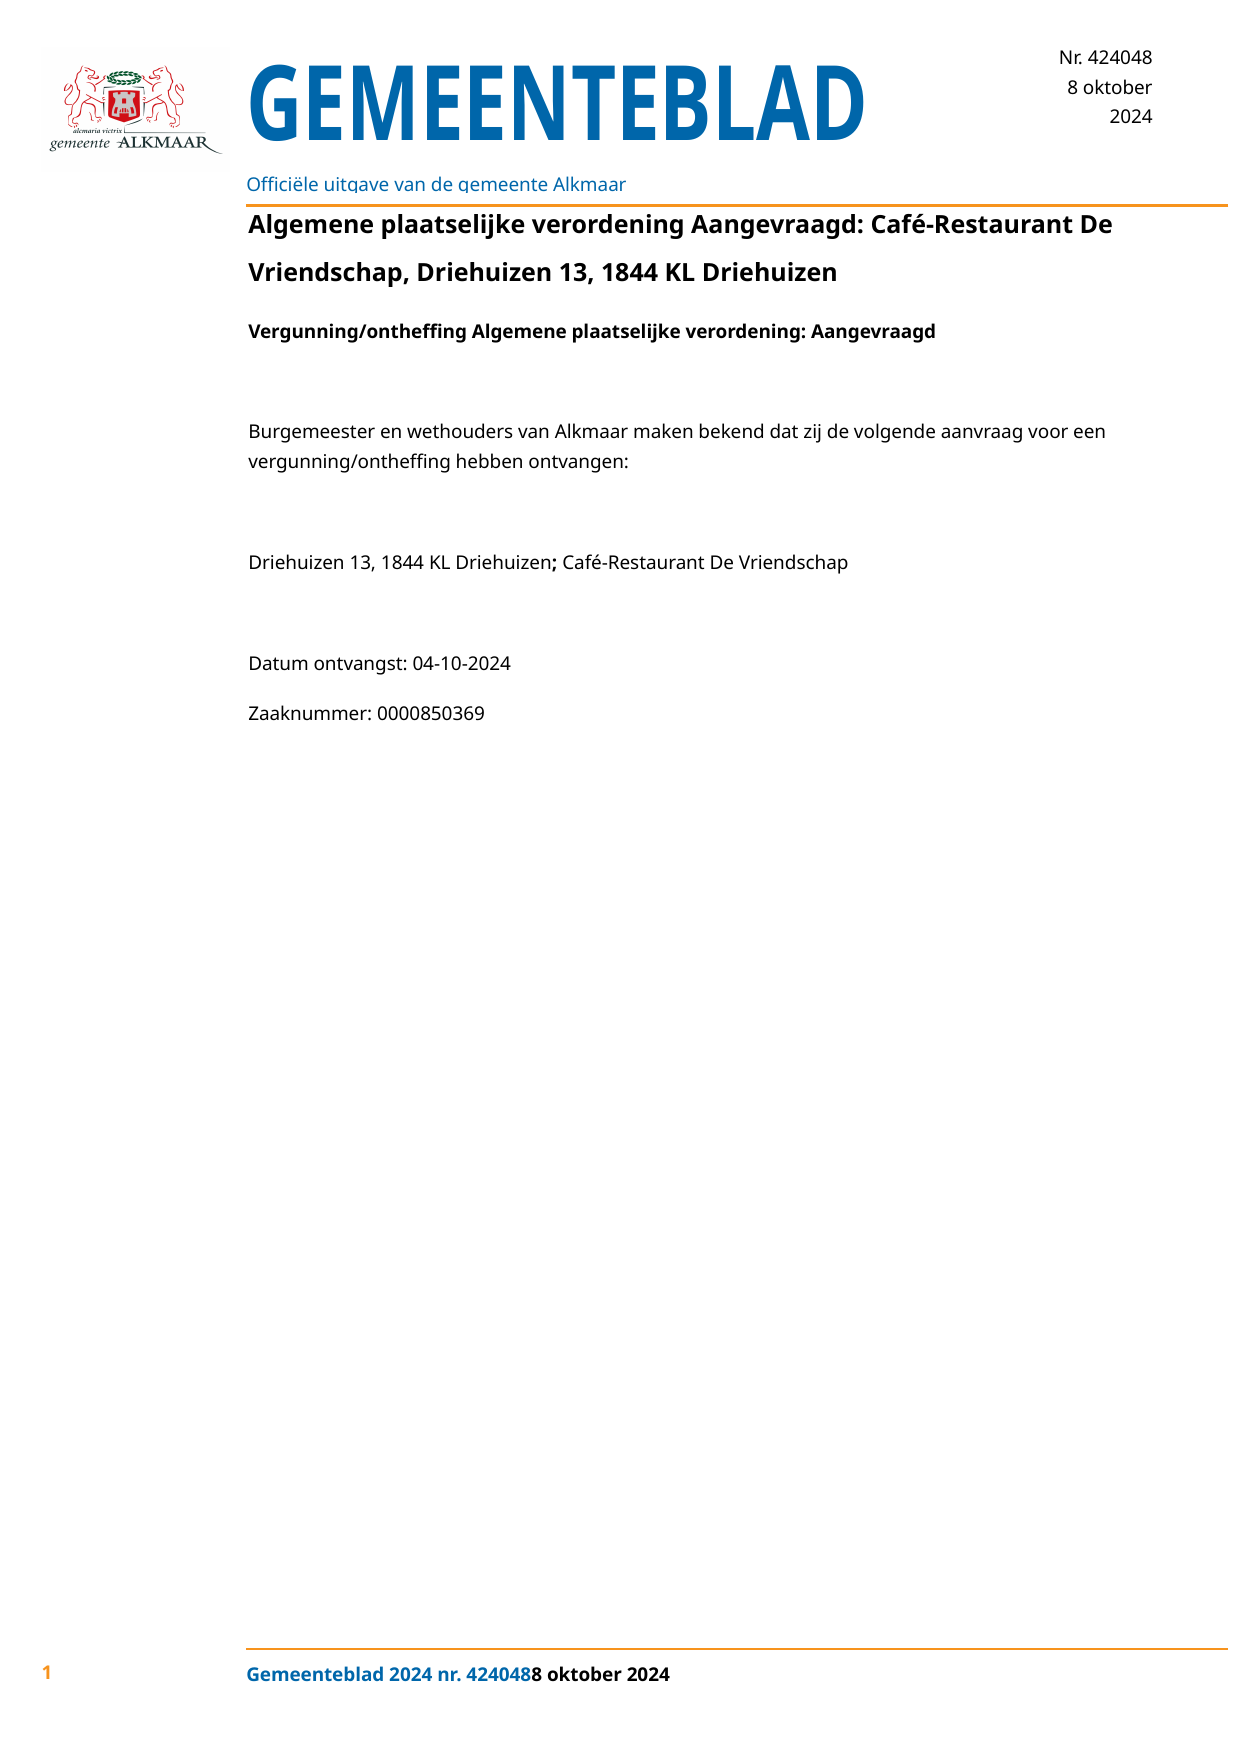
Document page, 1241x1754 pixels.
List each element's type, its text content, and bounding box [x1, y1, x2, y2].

picture [41, 47, 231, 172]
text Algemene plaatselijke verordening Aangevraagd: Café-Restaurant De Vriendschap, Driehuizen 13, 1844 KL Driehuizen [248, 207, 1152, 288]
text Driehuizen 13, 1844 KL Driehuizen; Café-Restaurant De Vriendschap [248, 549, 1152, 575]
text Datum ontvangst: 04-10-2024 [248, 650, 1152, 676]
text Burgemeester en wethouders van Alkmaar maken bekend dat zij de volgende aanvraag voor een vergunning/ontheffing hebben ontvangen: [248, 419, 1152, 474]
text Vergunning/ontheffing Algemene plaatselijke verordening: Aangevraagd [248, 318, 1152, 344]
text Zaaknummer: 0000850369 [248, 700, 1152, 726]
